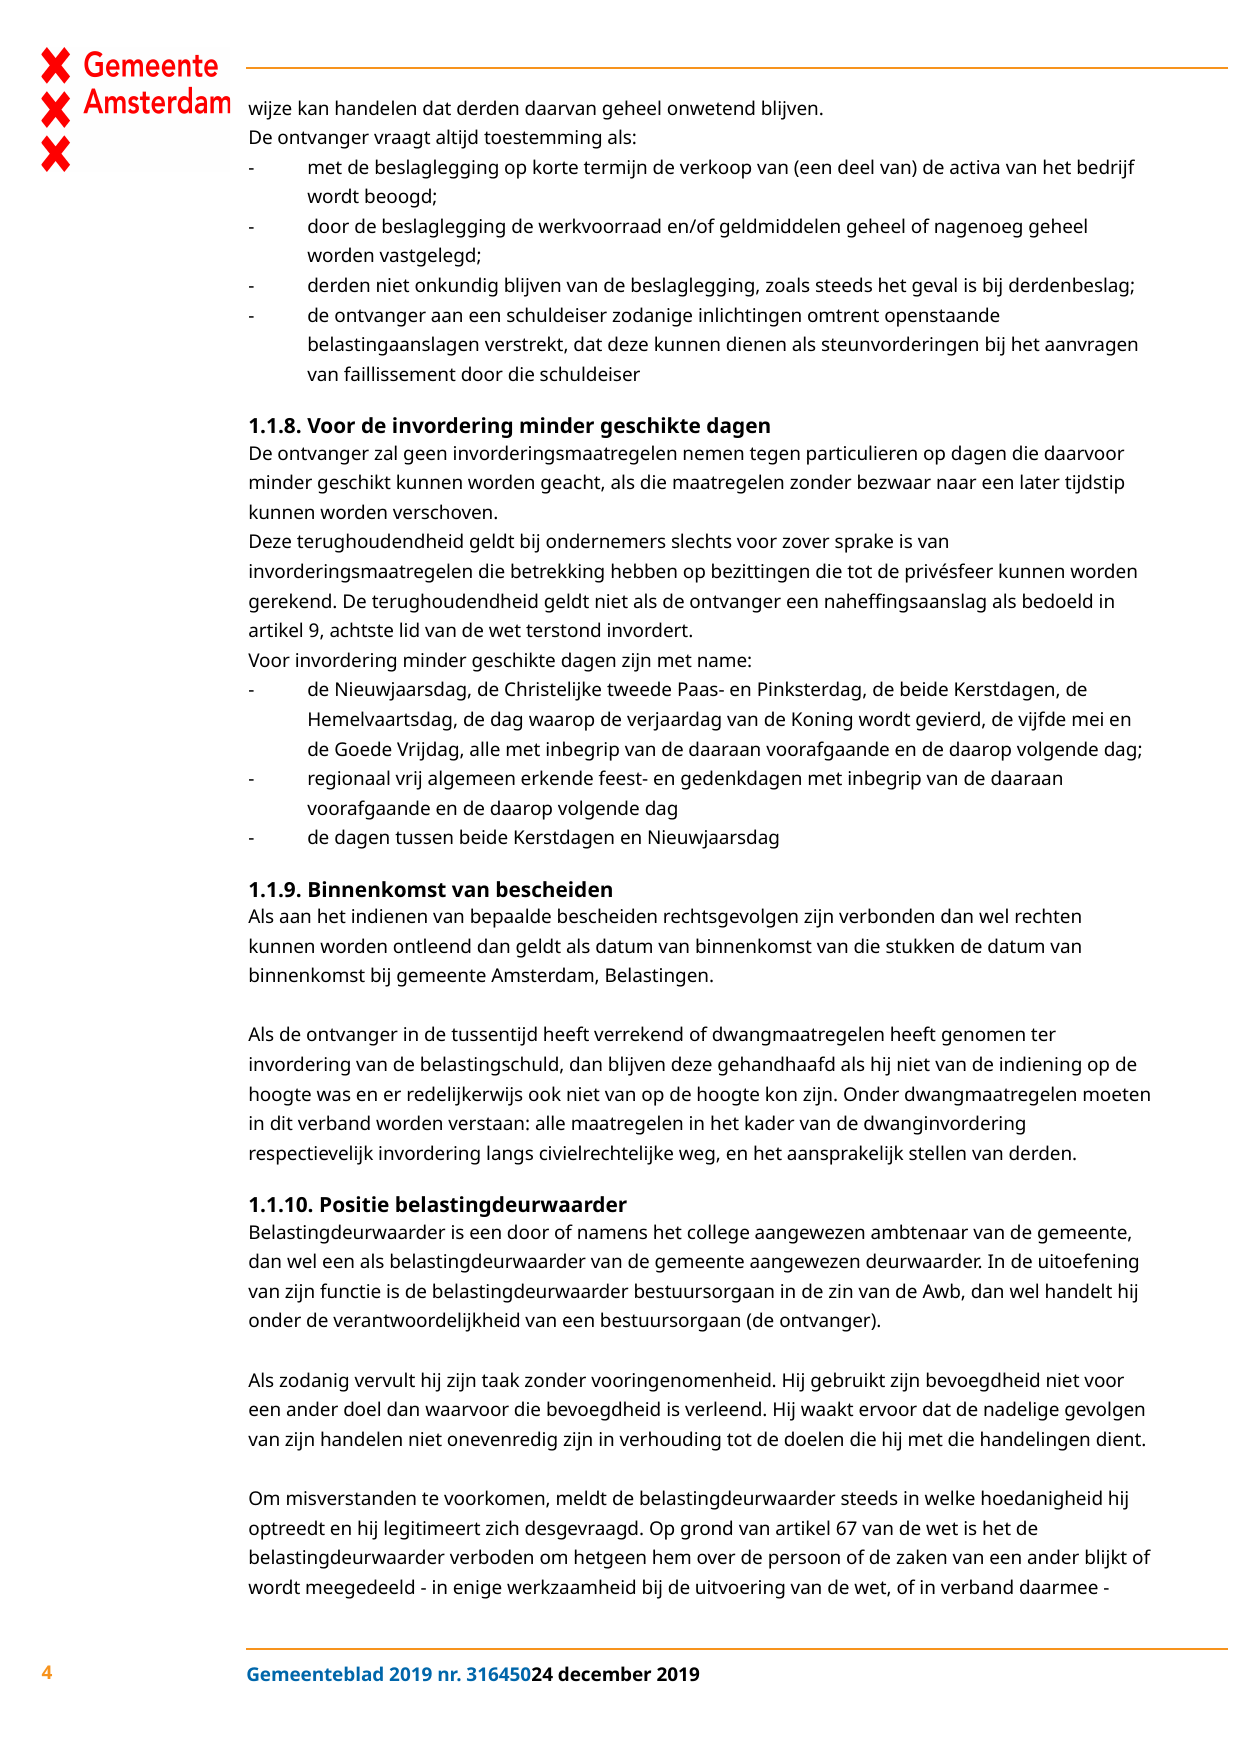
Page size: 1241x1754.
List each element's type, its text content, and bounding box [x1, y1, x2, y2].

text 1.1.8. Voor de invordering minder geschikte dagen [248, 411, 1152, 440]
text Belastingdeurwaarder is een door of namens het college aangewezen ambtenaar van de gemeente, dan wel een als belastingdeurwaarder van de gemeente aangewezen deurwaarder. In de uitoefening van zijn functie is de belastingdeurwaarder bestuursorgaan in de zin van de Awb, dan wel handelt hij onder de verantwoordelijkheid van een bestuursorgaan (de ontvanger). [248, 1219, 1152, 1333]
text 1.1.10. Positie belastingdeurwaarder [248, 1190, 1152, 1219]
text wijze kan handelen dat derden daarvan geheel onwetend blijven. [248, 95, 1152, 121]
text De ontvanger zal geen invorderingsmaatregelen nemen tegen particulieren op dagen die daarvoor minder geschikt kunnen worden geacht, als die maatregelen zonder bezwaar naar een later tijdstip kunnen worden verschoven. [248, 440, 1152, 525]
picture [41, 47, 231, 172]
list de ontvanger aan een schuldeiser zodanige inlichtingen omtrent openstaande belastingaanslagen verstrekt, dat deze kunnen dienen als steunvorderingen bij het aanvragen van faillissement door die schuldeiser [248, 302, 1152, 387]
list de Nieuwjaarsdag, de Christelijke tweede Paas- en Pinksterdag, de beide Kerstdagen, de Hemelvaartsdag, de dag waarop de verjaardag van de Koning wordt gevierd, de vijfde mei en de Goede Vrijdag, alle met inbegrip van de daaraan voorafgaande en de daarop volgende dag; [248, 677, 1152, 761]
text Als aan het indienen van bepaalde bescheiden rechtsgevolgen zijn verbonden dan wel rechten kunnen worden ontleend dan geldt als datum van binnenkomst van die stukken de datum van binnenkomst bij gemeente Amsterdam, Belastingen. [248, 903, 1152, 988]
list derden niet onkundig blijven van de beslaglegging, zoals steeds het geval is bij derdenbeslag; [248, 272, 1152, 298]
text Deze terughoudendheid geldt bij ondernemers slechts voor zover sprake is van invorderingsmaatregelen die betrekking hebben op bezittingen die tot de privésfeer kunnen worden gerekend. De terughoudendheid geldt niet als de ontvanger een naheffingsaanslag als bedoeld in artikel 9, achtste lid van de wet terstond invordert. [248, 529, 1152, 643]
text De ontvanger vraagt altijd toestemming als: [248, 124, 1152, 150]
text Als de ontvanger in de tussentijd heeft verrekend of dwangmaatregelen heeft genomen ter invordering van de belastingschuld, dan blijven deze gehandhaafd als hij niet van de indiening op de hoogte was en er redelijkerwijs ook niet van op de hoogte kon zijn. Onder dwangmaatregelen moeten in dit verband worden verstaan: alle maatregelen in het kader van de dwanginvordering respectievelijk invordering langs civielrechtelijke weg, en het aansprakelijk stellen van derden. [248, 1022, 1152, 1166]
text 1.1.9. Binnenkomst van bescheiden [248, 875, 1152, 903]
list door de beslaglegging de werkvoorraad en/of geldmiddelen geheel of nagenoeg geheel worden vastgelegd; [248, 213, 1152, 268]
text Voor invordering minder geschikte dagen zijn met name: [248, 647, 1152, 673]
list regionaal vrij algemeen erkende feest- en gedenkdagen met inbegrip van de daaraan voorafgaande en de daarop volgende dag [248, 765, 1152, 821]
list met de beslaglegging op korte termijn de verkoop van (een deel van) de activa van het bedrijf wordt beoogd; [248, 154, 1152, 209]
text Om misverstanden te voorkomen, meldt de belastingdeurwaarder steeds in welke hoedanigheid hij optreedt en hij legitimeert zich desgevraagd. Op grond van artikel 67 van de wet is het de belastingdeurwaarder verboden om hetgeen hem over de persoon of de zaken van een ander blijkt of wordt meegedeeld - in enige werkzaamheid bij de uitvoering van de wet, of in verband daarmee [248, 1485, 1152, 1599]
text Als zodanig vervult hij zijn taak zonder vooringenomenheid. Hij gebruikt zijn bevoegdheid niet voor een ander doel dan waarvoor die bevoegdheid is verleend. Hij waakt ervoor dat de nadelige gevolgen van zijn handelen niet onevenredig zijn in verhouding tot de doelen die hij met die handelingen dient. [248, 1367, 1152, 1452]
list de dagen tussen beide Kerstdagen en Nieuwjaarsdag [248, 824, 1152, 850]
